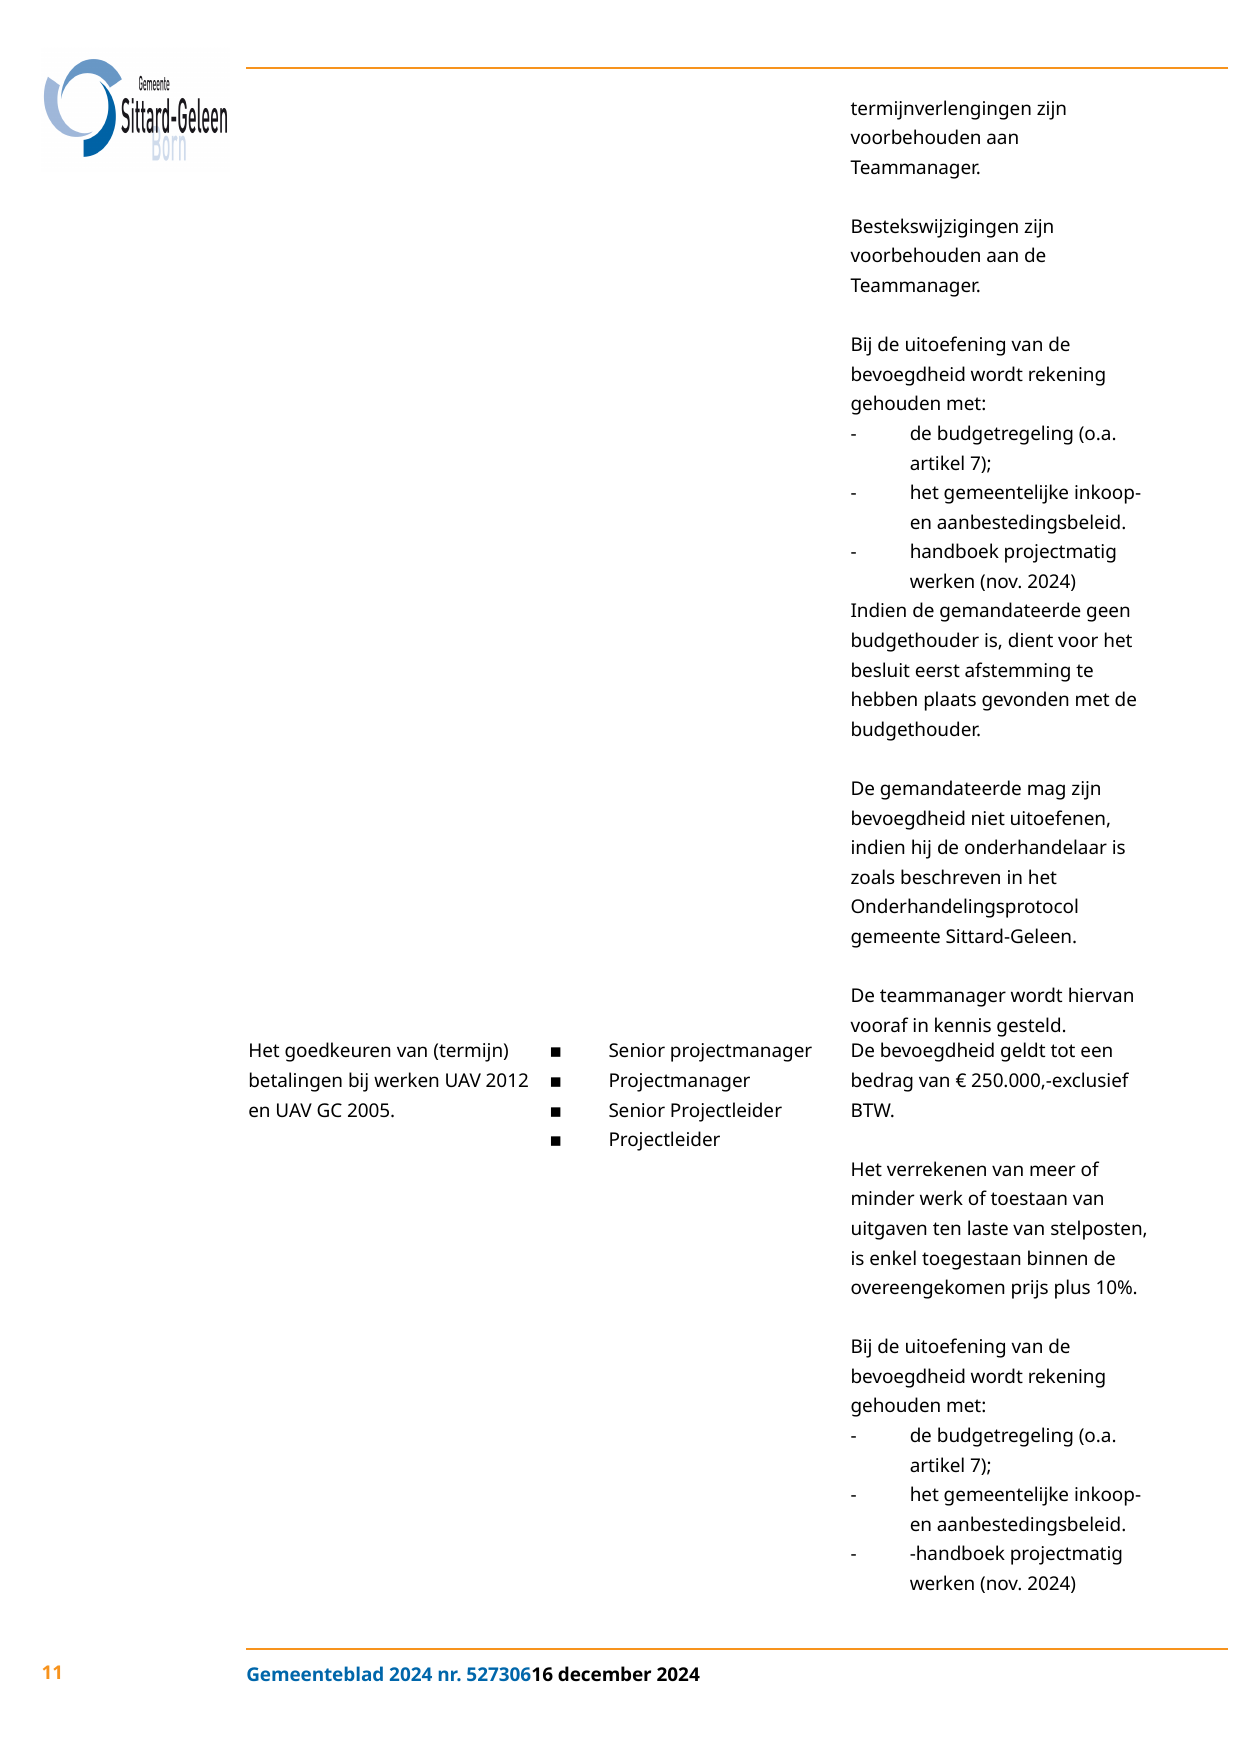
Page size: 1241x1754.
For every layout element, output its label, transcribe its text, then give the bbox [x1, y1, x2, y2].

table_cell Het goedkeuren van (termijn) betalingen bij werken UAV 2012 en UAV GC 2005. [248, 1038, 549, 1596]
table_cell De bevoegdheid geldt tot een bedrag van € 250.000,-exclusief BTW. Het verrekenen van meer of minder werk of toestaan van uitgaven ten laste van stelposten, is enkel toegestaan binnen de overeengekomen prijs plus 10%. Bij de uitoefening van de bevoegdheid wordt rekening gehouden met: de budgetregeling (o.a. artikel 7); het gemeentelijke inkoop- en aanbestedingsbeleid. -handboek projectmatig werken (nov. 2024) [850, 1038, 1152, 1596]
table_cell [248, 95, 549, 1038]
table_cell Senior projectmanager Projectmanager Senior Projectleider Projectleider [549, 1038, 850, 1596]
table_cell [549, 95, 850, 1038]
picture [41, 47, 231, 172]
table_cell termijnverlengingen zijn voorbehouden aan Teammanager. Bestekswijzigingen zijn voorbehouden aan de Teammanager. Bij de uitoefening van de bevoegdheid wordt rekening gehouden met: de budgetregeling (o.a. artikel 7); het gemeentelijke inkoop- en aanbestedingsbeleid. handboek projectmatig werken (nov. 2024) Indien de gemandateerde geen budgethouder is, dient voor het besluit eerst afstemming te hebben plaats gevonden met de budgethouder. De gemandateerde mag zijn bevoegdheid niet uitoefenen, indien hij de onderhandelaar is zoals beschreven in het Onderhandelingsprotocol gemeente Sittard-Geleen. De teammanager wordt hiervan vooraf in kennis gesteld. [850, 95, 1152, 1038]
